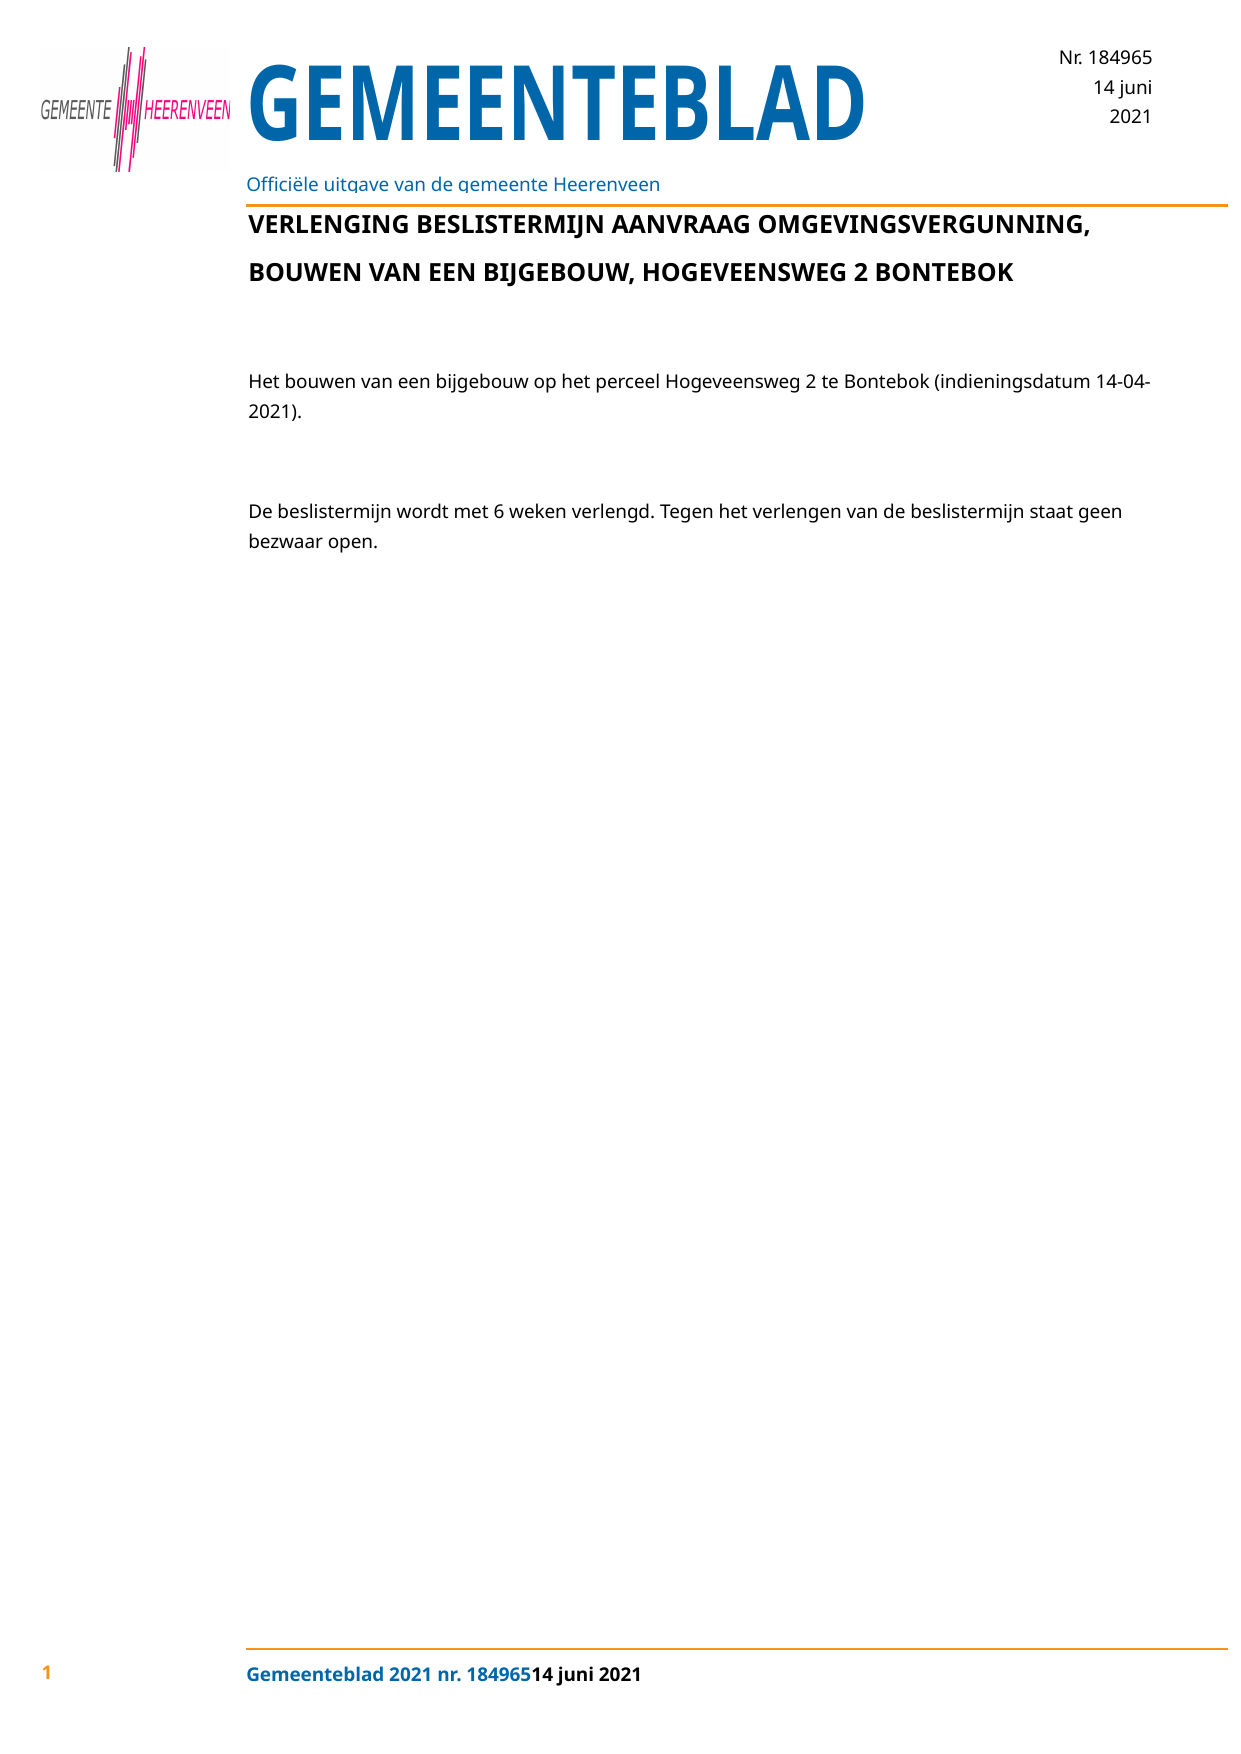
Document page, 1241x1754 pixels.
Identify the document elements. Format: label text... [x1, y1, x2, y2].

text De beslistermijn wordt met 6 weken verlengd. Tegen het verlengen van de beslistermijn staat geen bezwaar open. [248, 499, 1152, 554]
text Het bouwen van een bijgebouw op het perceel Hogeveensweg 2 te Bontebok (indieningsdatum 14-04-2021). [248, 368, 1152, 424]
picture [41, 47, 231, 172]
text VERLENGING BESLISTERMIJN AANVRAAG OMGEVINGSVERGUNNING, BOUWEN VAN EEN BIJGEBOUW, HOGEVEENSWEG 2 BONTEBOK [248, 207, 1152, 288]
